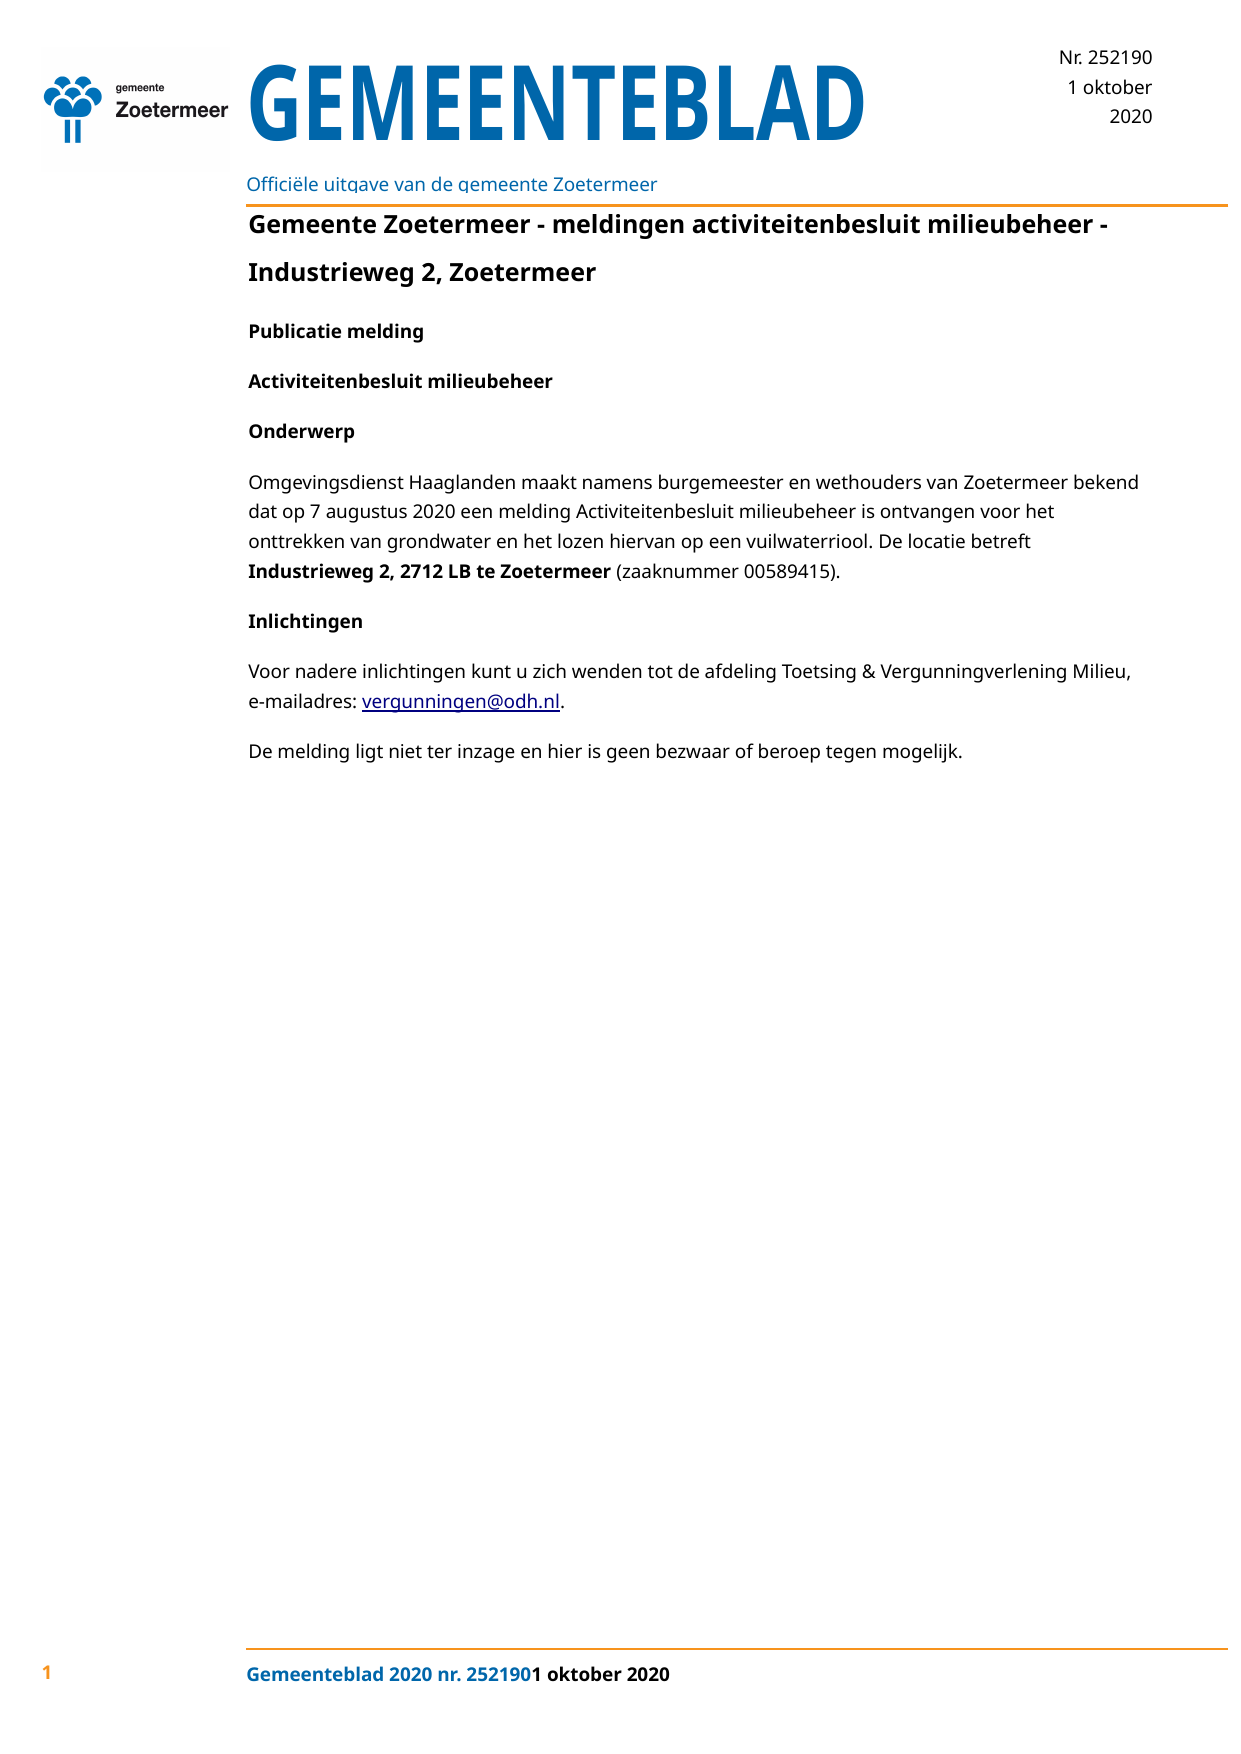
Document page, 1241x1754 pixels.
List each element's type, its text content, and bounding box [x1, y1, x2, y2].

picture [41, 47, 231, 172]
text Onderwerp [248, 419, 1152, 444]
text Voor nadere inlichtingen kunt u zich wenden tot de afdeling Toetsing & Vergunningverlening Milieu, e-mailadres: vergunningen@odh.nl. [248, 659, 1152, 714]
text Gemeente Zoetermeer - meldingen activiteitenbesluit milieubeheer - Industrieweg 2, Zoetermeer [248, 207, 1152, 288]
text Publicatie melding [248, 318, 1152, 344]
text Omgevingsdienst Haaglanden maakt namens burgemeester en wethouders van Zoetermeer bekend dat op 7 augustus 2020 een melding Activiteitenbesluit milieubeheer is ontvangen voor het onttrekken van grondwater en het lozen hiervan op een vuilwaterriool. De locatie betreft Industrieweg 2, 2712 LB te Zoetermeer (zaaknummer 00589415). [248, 469, 1152, 584]
text Inlichtingen [248, 608, 1152, 634]
text Activiteitenbesluit milieubeheer [248, 368, 1152, 394]
text De melding ligt niet ter inzage en hier is geen bezwaar of beroep tegen mogelijk. [248, 739, 1152, 764]
